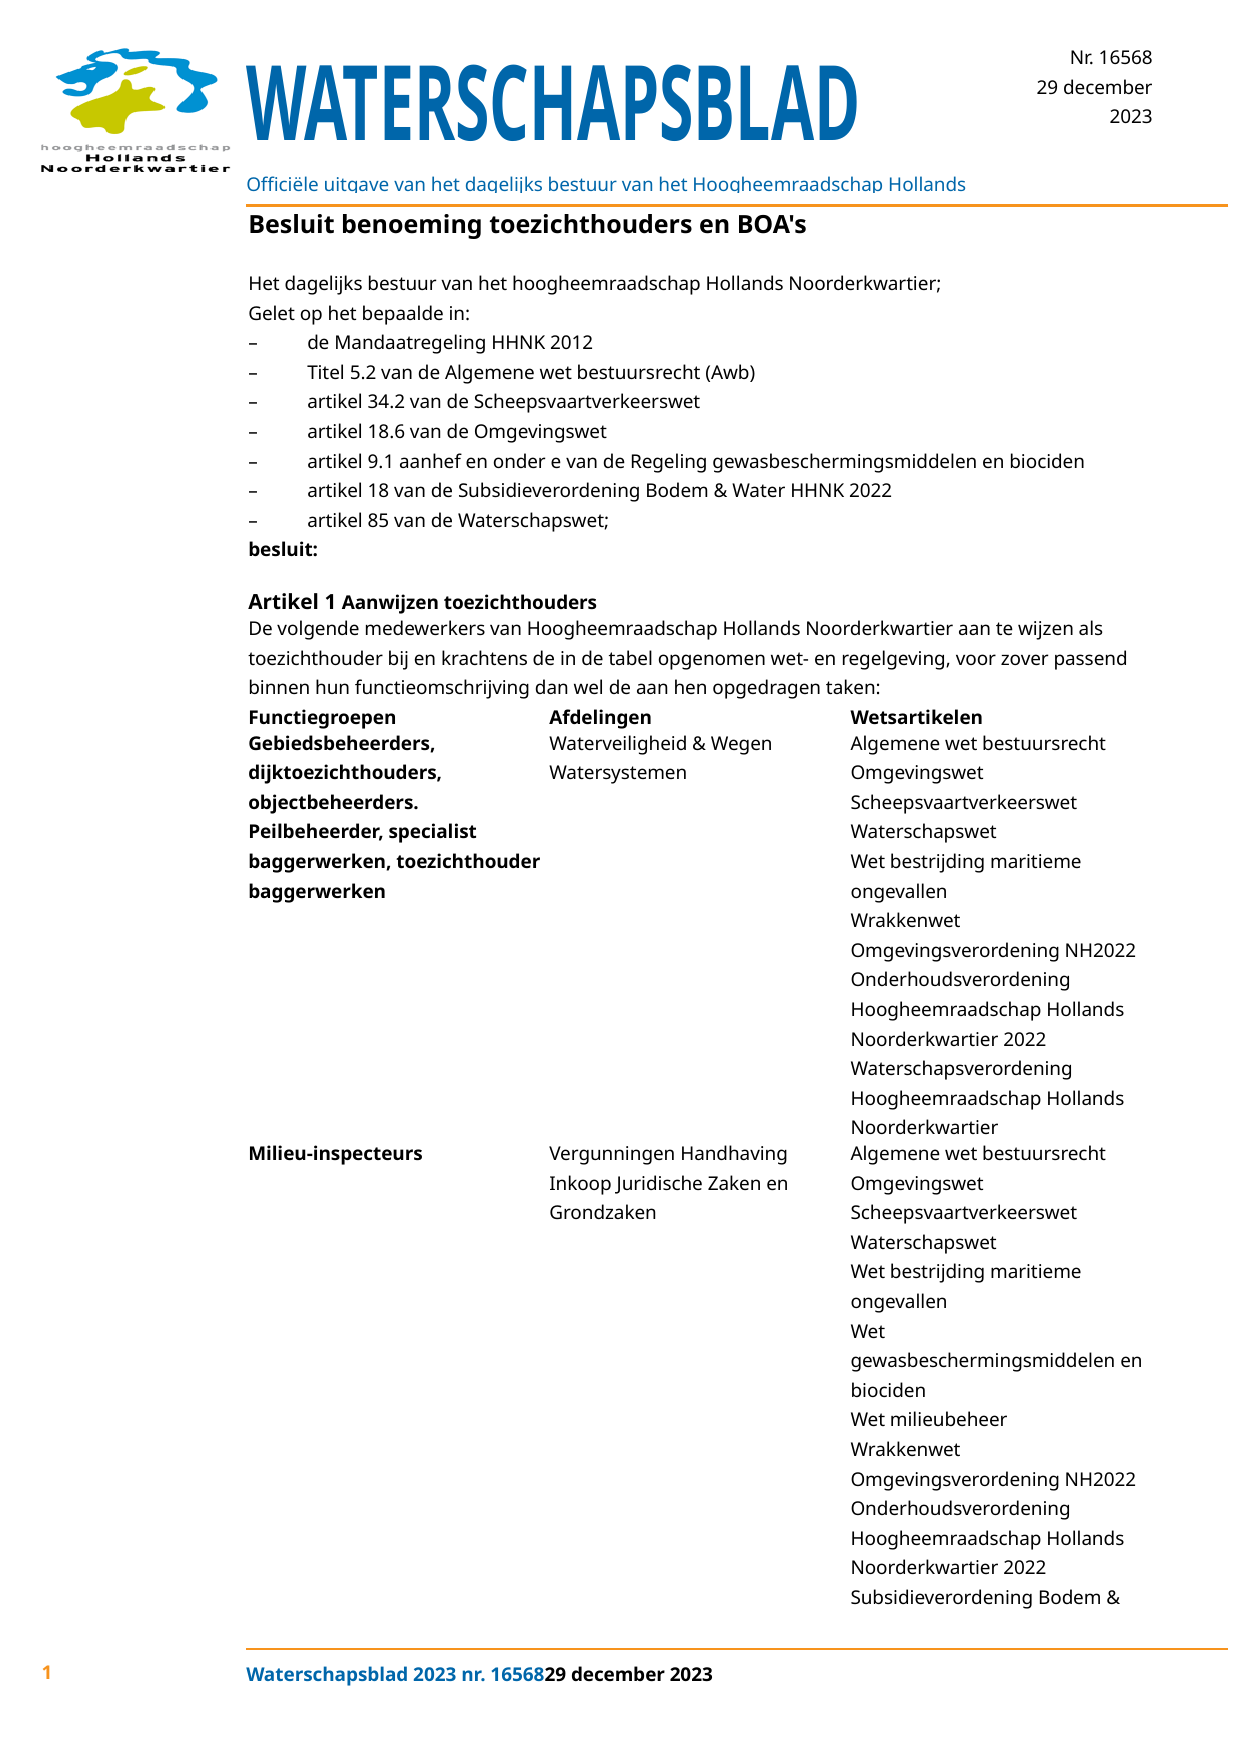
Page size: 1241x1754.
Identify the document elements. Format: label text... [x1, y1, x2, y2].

text Artikel 1 Aanwijzen toezichthouders [248, 587, 1152, 615]
text Gelet op het bepaalde in: [248, 300, 1152, 326]
text Het dagelijks bestuur van het hoogheemraadschap Hollands Noorderkwartier; [248, 270, 1152, 296]
list de Mandaatregeling HHNK 2012 [248, 329, 1152, 355]
list artikel 85 van de Waterschapswet; [248, 507, 1152, 533]
table_cell Waterveiligheid & Wegen Watersystemen [549, 730, 850, 1140]
list artikel 34.2 van de Scheepsvaartverkeerswet [248, 389, 1152, 414]
table_cell Gebiedsbeheerders, dijktoezichthouders, objectbeheerders. Peilbeheerder, specialist baggerwerken, toezichthouder baggerwerken [248, 730, 549, 1140]
text De volgende medewerkers van Hoogheemraadschap Hollands Noorderkwartier aan te wijzen als toezichthouder bij en krachtens de in de tabel opgenomen wet- en regelgeving, voor zover passend binnen hun functieomschrijving dan wel de aan hen opgedragen taken: [248, 615, 1152, 700]
table_cell Algemene wet bestuursrecht Omgevingswet Scheepsvaartverkeerswet Waterschapswet Wet bestrijding maritieme ongevallen Wrakkenwet Omgevingsverordening NH2022 Onderhoudsverordening Hoogheemraadschap Hollands Noorderkwartier 2022 Waterschapsverordening Hoogheemraadschap Hollands Noorderkwartier [850, 730, 1152, 1140]
table_header Afdelingen [549, 704, 850, 730]
table_cell Algemene wet bestuursrecht Omgevingswet Scheepsvaartverkeerswet Waterschapswet Wet bestrijding maritieme ongevallen Wet gewasbeschermingsmiddelen en biociden Wet milieubeheer Wrakkenwet Omgevingsverordening NH2022 Onderhoudsverordening Hoogheemraadschap Hollands Noorderkwartier 2022 Subsidieverordening Bodem & [850, 1140, 1152, 1610]
text besluit: [248, 537, 1152, 562]
table_cell Vergunningen Handhaving Inkoop Juridische Zaken en Grondzaken [549, 1140, 850, 1610]
table_header Functiegroepen [248, 704, 549, 730]
list artikel 18.6 van de Omgevingswet [248, 418, 1152, 444]
list artikel 9.1 aanhef en onder e van de Regeling gewasbeschermingsmiddelen en biociden [248, 448, 1152, 473]
list Titel 5.2 van de Algemene wet bestuursrecht (Awb) [248, 359, 1152, 385]
text Besluit benoeming toezichthouders en BOA's [248, 207, 1152, 241]
table_header Wetsartikelen [850, 704, 1152, 730]
picture [41, 47, 231, 172]
table_cell Milieu-inspecteurs [248, 1140, 549, 1610]
list artikel 18 van de Subsidieverordening Bodem & Water HHNK 2022 [248, 477, 1152, 503]
